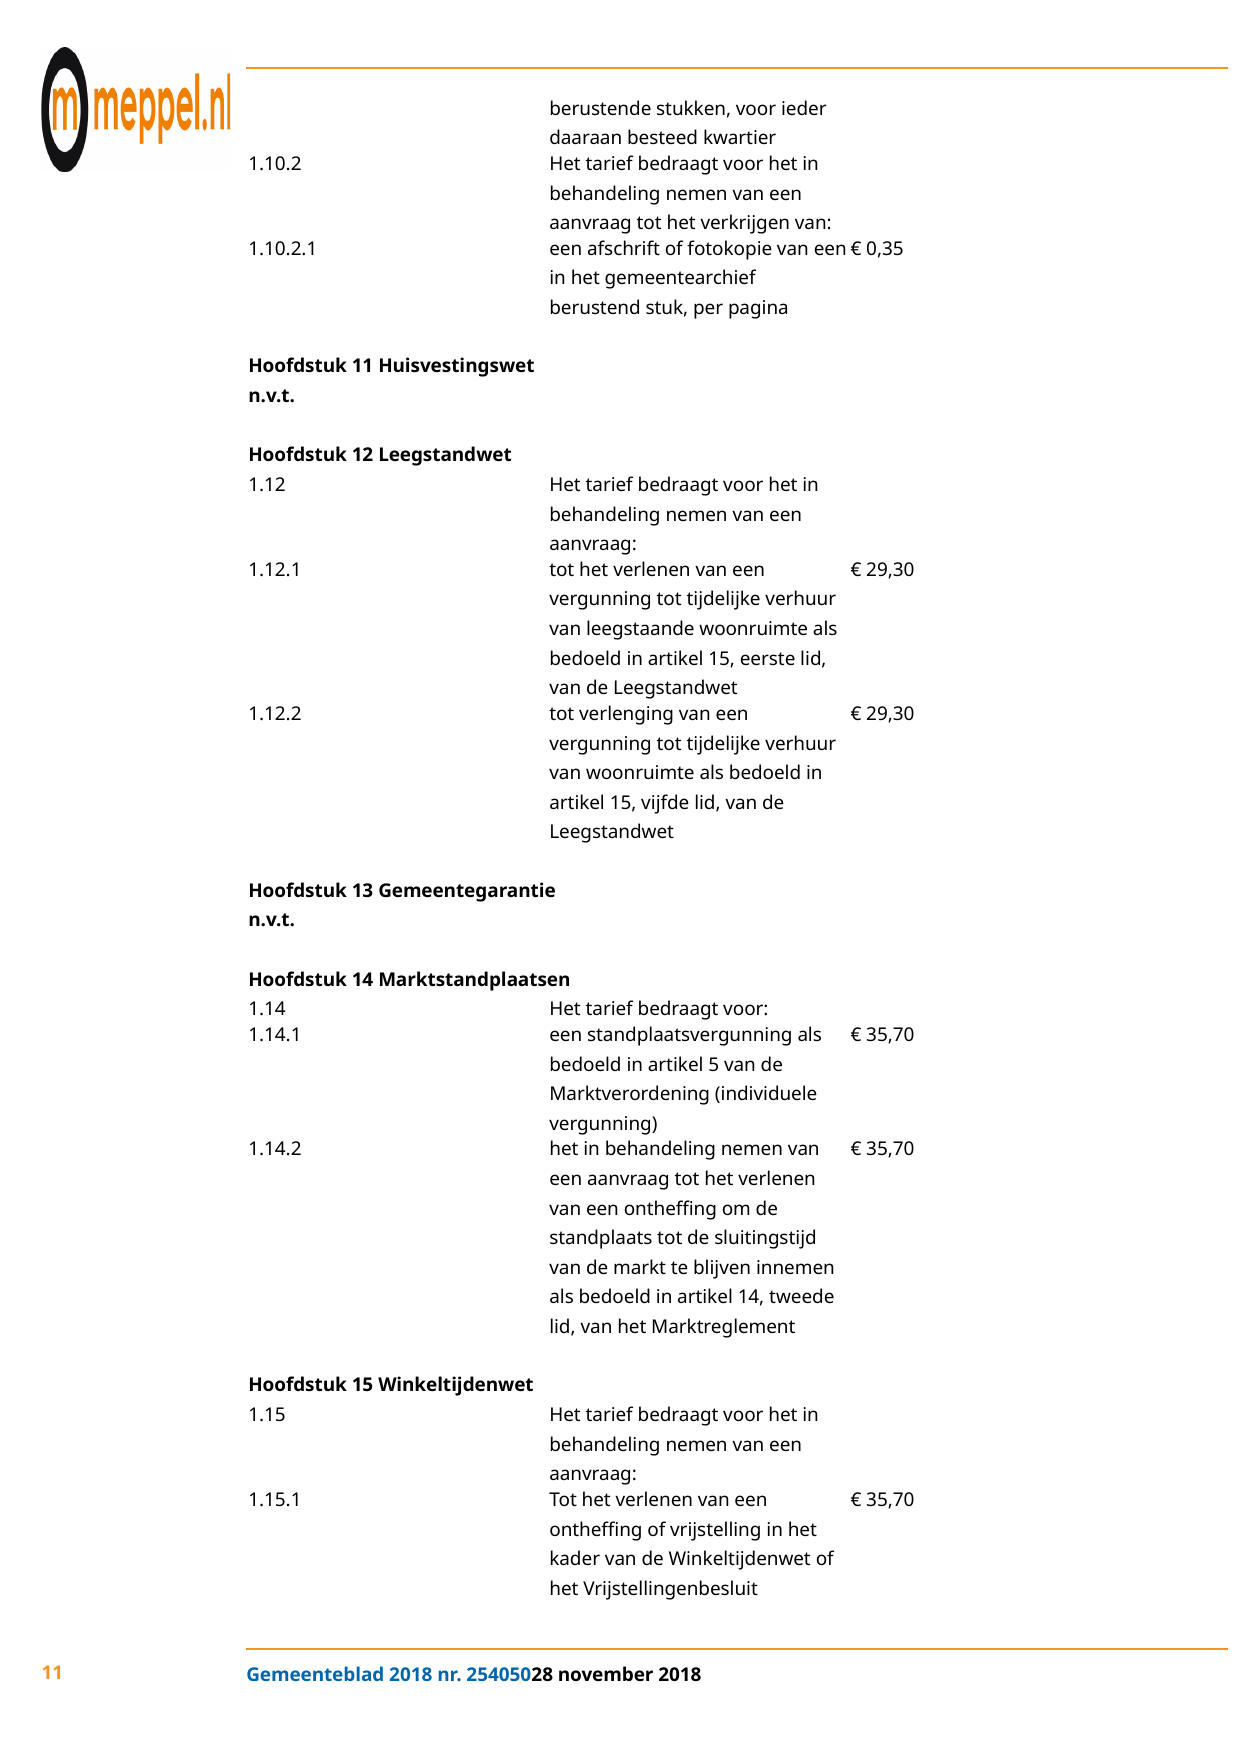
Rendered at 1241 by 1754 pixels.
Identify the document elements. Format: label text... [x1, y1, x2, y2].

table_cell 1.10.2 [248, 150, 549, 235]
table_cell Het tarief bedraagt voor het in behandeling nemen van een aanvraag tot het verkrijgen van: [549, 150, 850, 235]
table_header [850, 95, 1152, 150]
table_header berustende stukken, voor ieder daaraan besteed kwartier [549, 95, 850, 150]
text n.v.t. [248, 382, 1152, 408]
table_cell 1.12.1 [248, 556, 549, 700]
table_cell € 35,70 [850, 1486, 1152, 1601]
table_cell 1.14.1 [248, 1021, 549, 1136]
table_cell Tot het verlenen van een ontheffing of vrijstelling in het kader van de Winkeltijdenwet of het Vrijstellingenbesluit [549, 1486, 850, 1601]
table_cell € 35,70 [850, 1021, 1152, 1136]
table_header 1.12 [248, 471, 549, 556]
table_header Het tarief bedraagt voor het in behandeling nemen van een aanvraag: [549, 1401, 850, 1486]
table_cell € 0,35 [850, 235, 1152, 320]
table_header 1.14 [248, 995, 549, 1021]
table_cell [850, 150, 1152, 235]
text Hoofdstuk 13 Gemeentegarantie [248, 877, 1152, 903]
table_header [850, 471, 1152, 556]
table_cell het in behandeling nemen van een aanvraag tot het verlenen van een ontheffing om de standplaats tot de sluitingstijd van de markt te blijven innemen als bedoeld in artikel 14, tweede lid, van het Marktreglement [549, 1136, 850, 1339]
text Hoofdstuk 15 Winkeltijdenwet [248, 1372, 1152, 1397]
table_header Het tarief bedraagt voor het in behandeling nemen van een aanvraag: [549, 471, 850, 556]
table_header [850, 1401, 1152, 1486]
table_cell een afschrift of fotokopie van een in het gemeentearchief berustend stuk, per pagina [549, 235, 850, 320]
text Hoofdstuk 11 Huisvestingswet [248, 353, 1152, 378]
table_header [850, 995, 1152, 1021]
table_cell € 35,70 [850, 1136, 1152, 1339]
table_cell tot verlenging van een vergunning tot tijdelijke verhuur van woonruimte als bedoeld in artikel 15, vijfde lid, van de Leegstandwet [549, 700, 850, 844]
table_cell € 29,30 [850, 556, 1152, 700]
table_cell tot het verlenen van een vergunning tot tijdelijke verhuur van leegstaande woonruimte als bedoeld in artikel 15, eerste lid, van de Leegstandwet [549, 556, 850, 700]
table_cell 1.10.2.1 [248, 235, 549, 320]
picture [41, 47, 231, 172]
text n.v.t. [248, 907, 1152, 932]
table_cell 1.15.1 [248, 1486, 549, 1601]
table_header 1.15 [248, 1401, 549, 1486]
table_cell 1.12.2 [248, 700, 549, 844]
text Hoofdstuk 14 Marktstandplaatsen [248, 966, 1152, 991]
table_cell 1.14.2 [248, 1136, 549, 1339]
table_cell een standplaatsvergunning als bedoeld in artikel 5 van de Marktverordening (individuele vergunning) [549, 1021, 850, 1136]
text Hoofdstuk 12 Leegstandwet [248, 441, 1152, 467]
table_header [248, 95, 549, 150]
table_cell € 29,30 [850, 700, 1152, 844]
table_header Het tarief bedraagt voor: [549, 995, 850, 1021]
